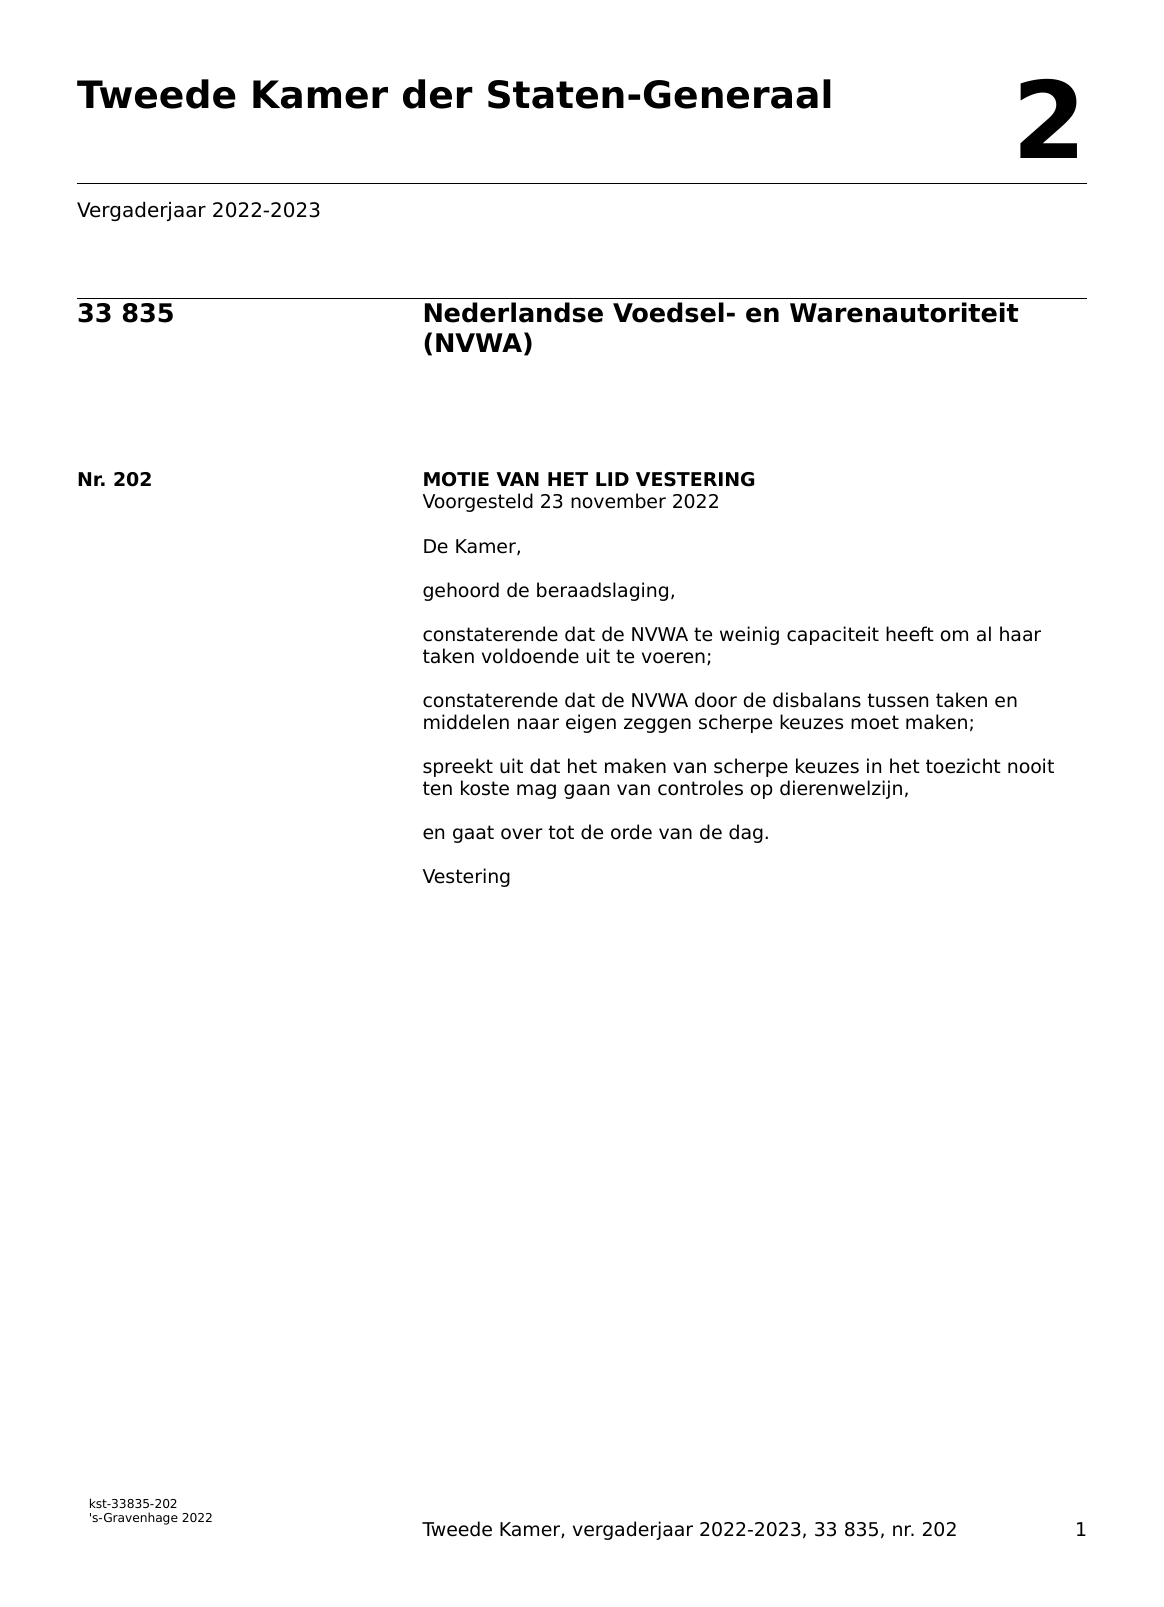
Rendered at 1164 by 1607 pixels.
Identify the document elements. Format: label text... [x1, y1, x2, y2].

text gehoord de beraadslaging, [422, 580, 1087, 602]
text De Kamer, [422, 536, 1087, 557]
text Vestering [422, 866, 1087, 888]
table_header Tweede Kamer der Staten-Generaal [77, 59, 886, 183]
table_header 2 [886, 59, 1087, 183]
subtitle 33 835 Nederlandse Voedsel- en Warenautoriteit (NVWA) [77, 299, 1087, 358]
text kst-33835-202 [88, 1497, 323, 1511]
text spreekt uit dat het maken van scherpe keuzes in het toezicht nooit ten koste mag gaan van controles op dierenwelzijn, [422, 756, 1087, 800]
text Voorgesteld 23 november 2022 [422, 491, 1087, 513]
text constaterende dat de NVWA door de disbalans tussen taken en middelen naar eigen zeggen scherpe keuzes moet maken; [422, 690, 1087, 734]
text en gaat over tot de orde van de dag. [422, 822, 1087, 844]
table_cell Vergaderjaar 2022-2023 [77, 184, 1087, 298]
text constaterende dat de NVWA te weinig capaciteit heeft om al haar taken voldoende uit te voeren; [422, 624, 1087, 668]
subtitle Nr. 202 MOTIE VAN HET LID VESTERING [77, 469, 1087, 491]
text 's-Gravenhage 2022 [88, 1511, 323, 1525]
